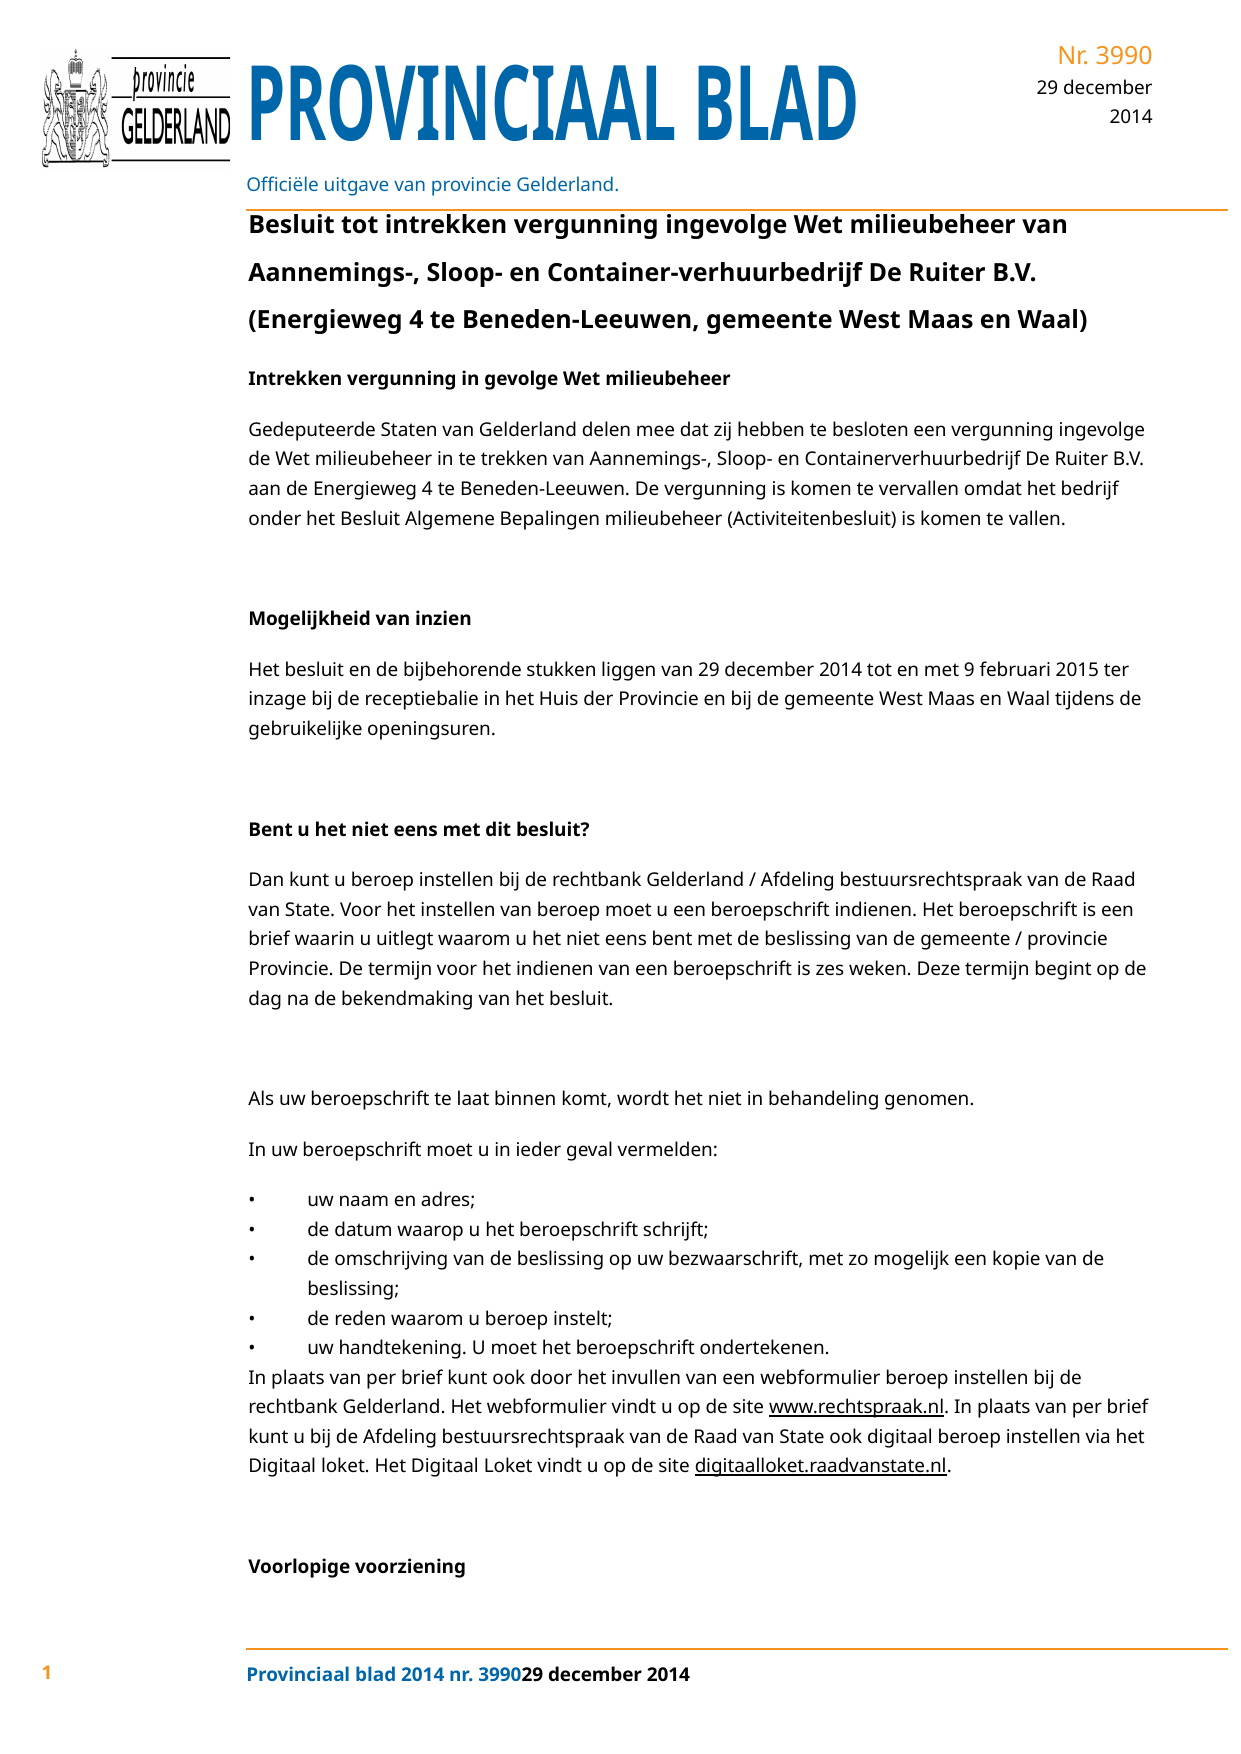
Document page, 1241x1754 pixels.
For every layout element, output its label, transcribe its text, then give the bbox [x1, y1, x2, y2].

text Bent u het niet eens met dit besluit? [248, 816, 1152, 842]
text Besluit tot intrekken vergunning ingevolge Wet milieubeheer van Aannemings-, Sloop- en Container-verhuurbedrijf De Ruiter B.V. (Energieweg 4 te Beneden-Leeuwen, gemeente West Maas en Waal) [248, 211, 1152, 336]
picture [41, 47, 231, 172]
text Als uw beroepschrift te laat binnen komt, wordt het niet in behandeling genomen. [248, 1086, 1152, 1111]
text In plaats van per brief kunt ook door het invullen van een webformulier beroep instellen bij de rechtbank Gelderland. Het webformulier vindt u op de site www.rechtspraak.nl. In plaats van per brief kunt u bij de Afdeling bestuursrechtspraak van de Raad van State ook digitaal beroep instellen via het Digitaal loket. Het Digitaal Loket vindt u op de site digitaalloket.raadvanstate.nl. [248, 1364, 1152, 1478]
list uw handtekening. U moet het beroepschrift ondertekenen. [248, 1334, 1152, 1360]
text Mogelijkheid van inzien [248, 606, 1152, 631]
list uw naam en adres; [248, 1186, 1152, 1212]
text Intrekken vergunning in gevolge Wet milieubeheer [248, 366, 1152, 391]
list de reden waarom u beroep instelt; [248, 1305, 1152, 1330]
list de omschrijving van de beslissing op uw bezwaarschrift, met zo mogelijk een kopie van de beslissing; [248, 1246, 1152, 1301]
text Het besluit en de bijbehorende stukken liggen van 29 december 2014 tot en met 9 februari 2015 ter inzage bij de receptiebalie in het Huis der Provincie en bij de gemeente West Maas en Waal tijdens de gebruikelijke openingsuren. [248, 656, 1152, 741]
text Voorlopige voorziening [248, 1553, 1152, 1579]
text In uw beroepschrift moet u in ieder geval vermelden: [248, 1136, 1152, 1162]
list de datum waarop u het beroepschrift schrijft; [248, 1216, 1152, 1242]
text Dan kunt u beroep instellen bij de rechtbank Gelderland / Afdeling bestuursrechtspraak van de Raad van State. Voor het instellen van beroep moet u een beroepschrift indienen. Het beroepschrift is een brief waarin u uitlegt waarom u het niet eens bent met de beslissing van de gemeente / provincie Provincie. De termijn voor het indienen van een beroepschrift is zes weken. Deze termijn begint op de dag na de bekendmaking van het besluit. [248, 866, 1152, 1010]
text Gedeputeerde Staten van Gelderland delen mee dat zij hebben te besloten een vergunning ingevolge de Wet milieubeheer in te trekken van Aannemings-, Sloop- en Containerverhuurbedrijf De Ruiter B.V. aan de Energieweg 4 te Beneden-Leeuwen. De vergunning is komen te vervallen omdat het bedrijf onder het Besluit Algemene Bepalingen milieubeheer (Activiteitenbesluit) is komen te vallen. [248, 416, 1152, 530]
